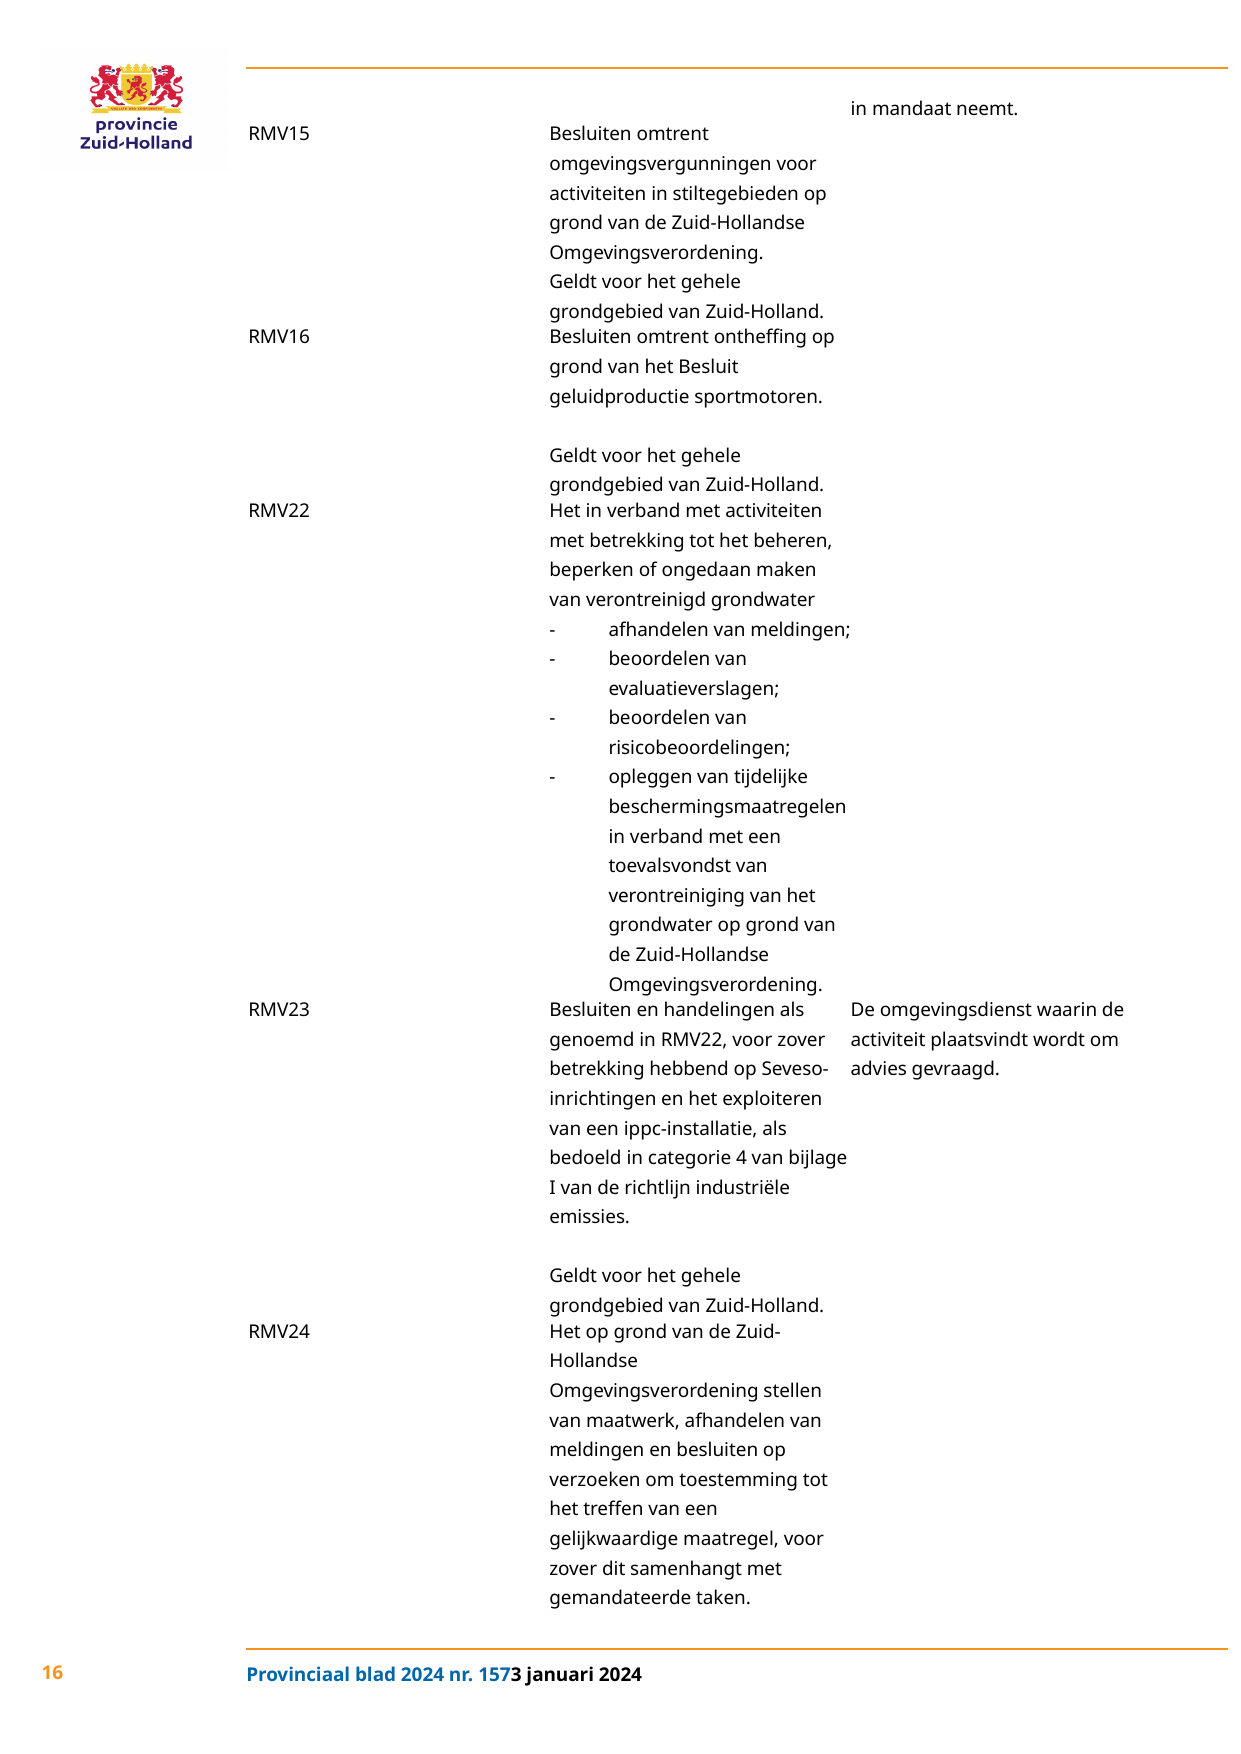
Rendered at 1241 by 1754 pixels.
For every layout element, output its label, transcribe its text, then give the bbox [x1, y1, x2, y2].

table_cell in mandaat neemt. [850, 95, 1152, 121]
table_cell De omgevingsdienst waarin de activiteit plaatsvindt wordt om advies gevraagd. [850, 996, 1152, 1318]
table_cell [850, 498, 1152, 996]
table_cell Het in verband met activiteiten met betrekking tot het beheren, beperken of ongedaan maken van verontreinigd grondwater afhandelen van meldingen; beoordelen van evaluatieverslagen; beoordelen van risicobeoordelingen; opleggen van tijdelijke beschermingsmaatregelen in verband met een toevalsvondst van verontreiniging van het grondwater op grond van de Zuid-Hollandse Omgevingsverordening. [549, 498, 850, 996]
table_cell Besluiten en handelingen als genoemd in RMV22, voor zover betrekking hebbend op Seveso-inrichtingen en het exploiteren van een ippc-installatie, als bedoeld in categorie 4 van bijlage I van de richtlijn industriële emissies. Geldt voor het gehele grondgebied van Zuid-Holland. [549, 996, 850, 1318]
table_cell [248, 95, 549, 121]
table_cell RMV24 [248, 1318, 549, 1610]
table_cell [850, 1318, 1152, 1610]
table_cell Besluiten omtrent ontheffing op grond van het Besluit geluidproductie sportmotoren. Geldt voor het gehele grondgebied van Zuid-Holland. [549, 324, 850, 497]
table_cell RMV16 [248, 324, 549, 497]
table_cell [850, 324, 1152, 497]
table_cell Besluiten omtrent omgevingsvergunningen voor activiteiten in stiltegebieden op grond van de Zuid-Hollandse Omgevingsverordening. Geldt voor het gehele grondgebied van Zuid-Holland. [549, 121, 850, 324]
table_cell RMV23 [248, 996, 549, 1318]
table_cell [850, 121, 1152, 324]
table_cell Het op grond van de Zuid-Hollandse Omgevingsverordening stellen van maatwerk, afhandelen van meldingen en besluiten op verzoeken om toestemming tot het treffen van een gelijkwaardige maatregel, voor zover dit samenhangt met gemandateerde taken. [549, 1318, 850, 1610]
table_cell RMV22 [248, 498, 549, 996]
picture [41, 47, 231, 172]
table_cell RMV15 [248, 121, 549, 324]
